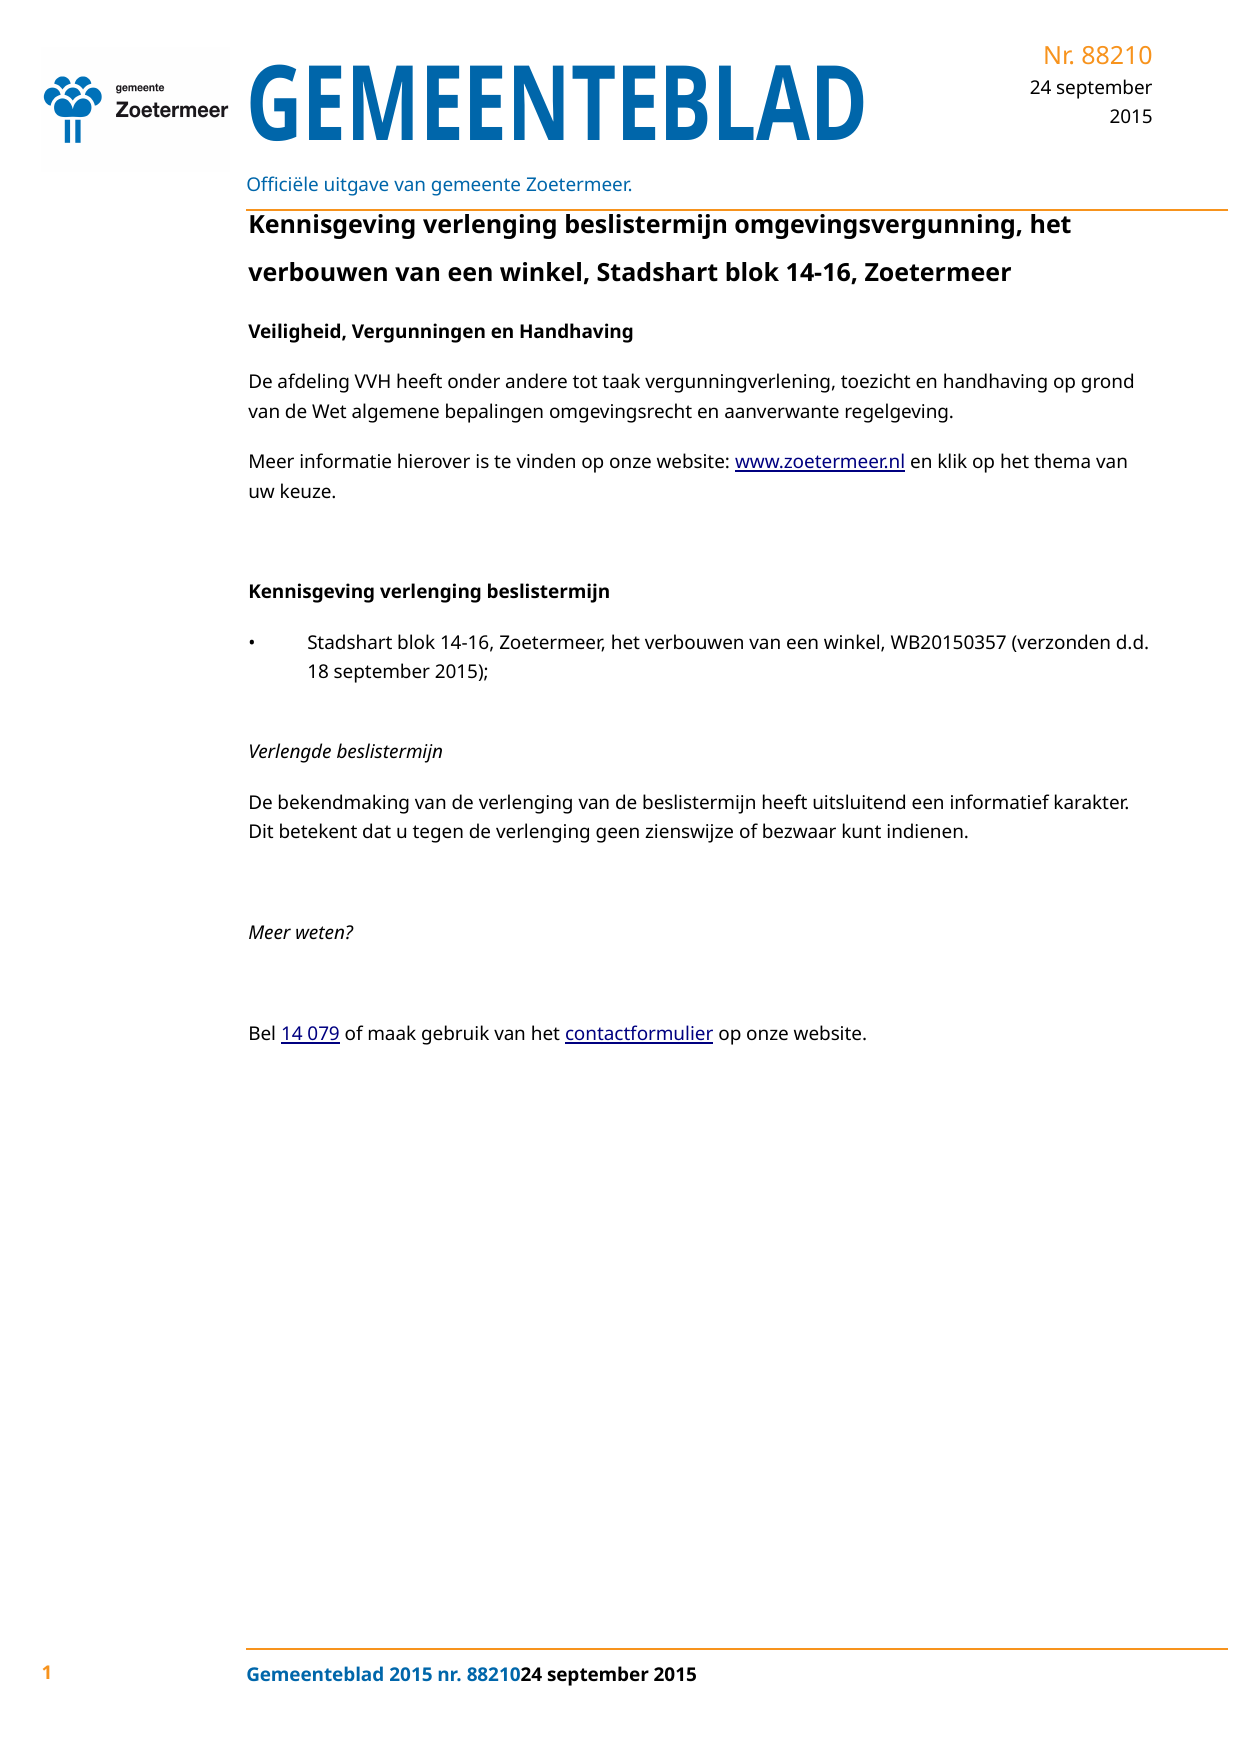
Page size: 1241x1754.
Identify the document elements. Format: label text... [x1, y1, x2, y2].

text De bekendmaking van de verlenging van de beslistermijn heeft uitsluitend een informatief karakter. Dit betekent dat u tegen de verlenging geen zienswijze of bezwaar kunt indienen. [248, 789, 1152, 844]
text Meer informatie hierover is te vinden op onze website: www.zoetermeer.nl en klik op het thema van uw keuze. [248, 448, 1152, 504]
text De afdeling VVH heeft onder andere tot taak vergunningverlening, toezicht en handhaving op grond van de Wet algemene bepalingen omgevingsrecht en aanverwante regelgeving. [248, 368, 1152, 424]
text Meer weten? [248, 919, 1152, 945]
picture [41, 47, 231, 172]
text Kennisgeving verlenging beslistermijn omgevingsvergunning, het verbouwen van een winkel, Stadshart blok 14-16, Zoetermeer [248, 211, 1152, 288]
text Verlengde beslistermijn [248, 739, 1152, 764]
text Kennisgeving verlenging beslistermijn [248, 579, 1152, 604]
text Bel 14 079 of maak gebruik van het contactformulier op onze website. [248, 1020, 1152, 1046]
list Stadshart blok 14-16, Zoetermeer, het verbouwen van een winkel, WB20150357 (verzonden d.d. 18 september 2015); [248, 629, 1152, 684]
text Veiligheid, Vergunningen en Handhaving [248, 318, 1152, 344]
